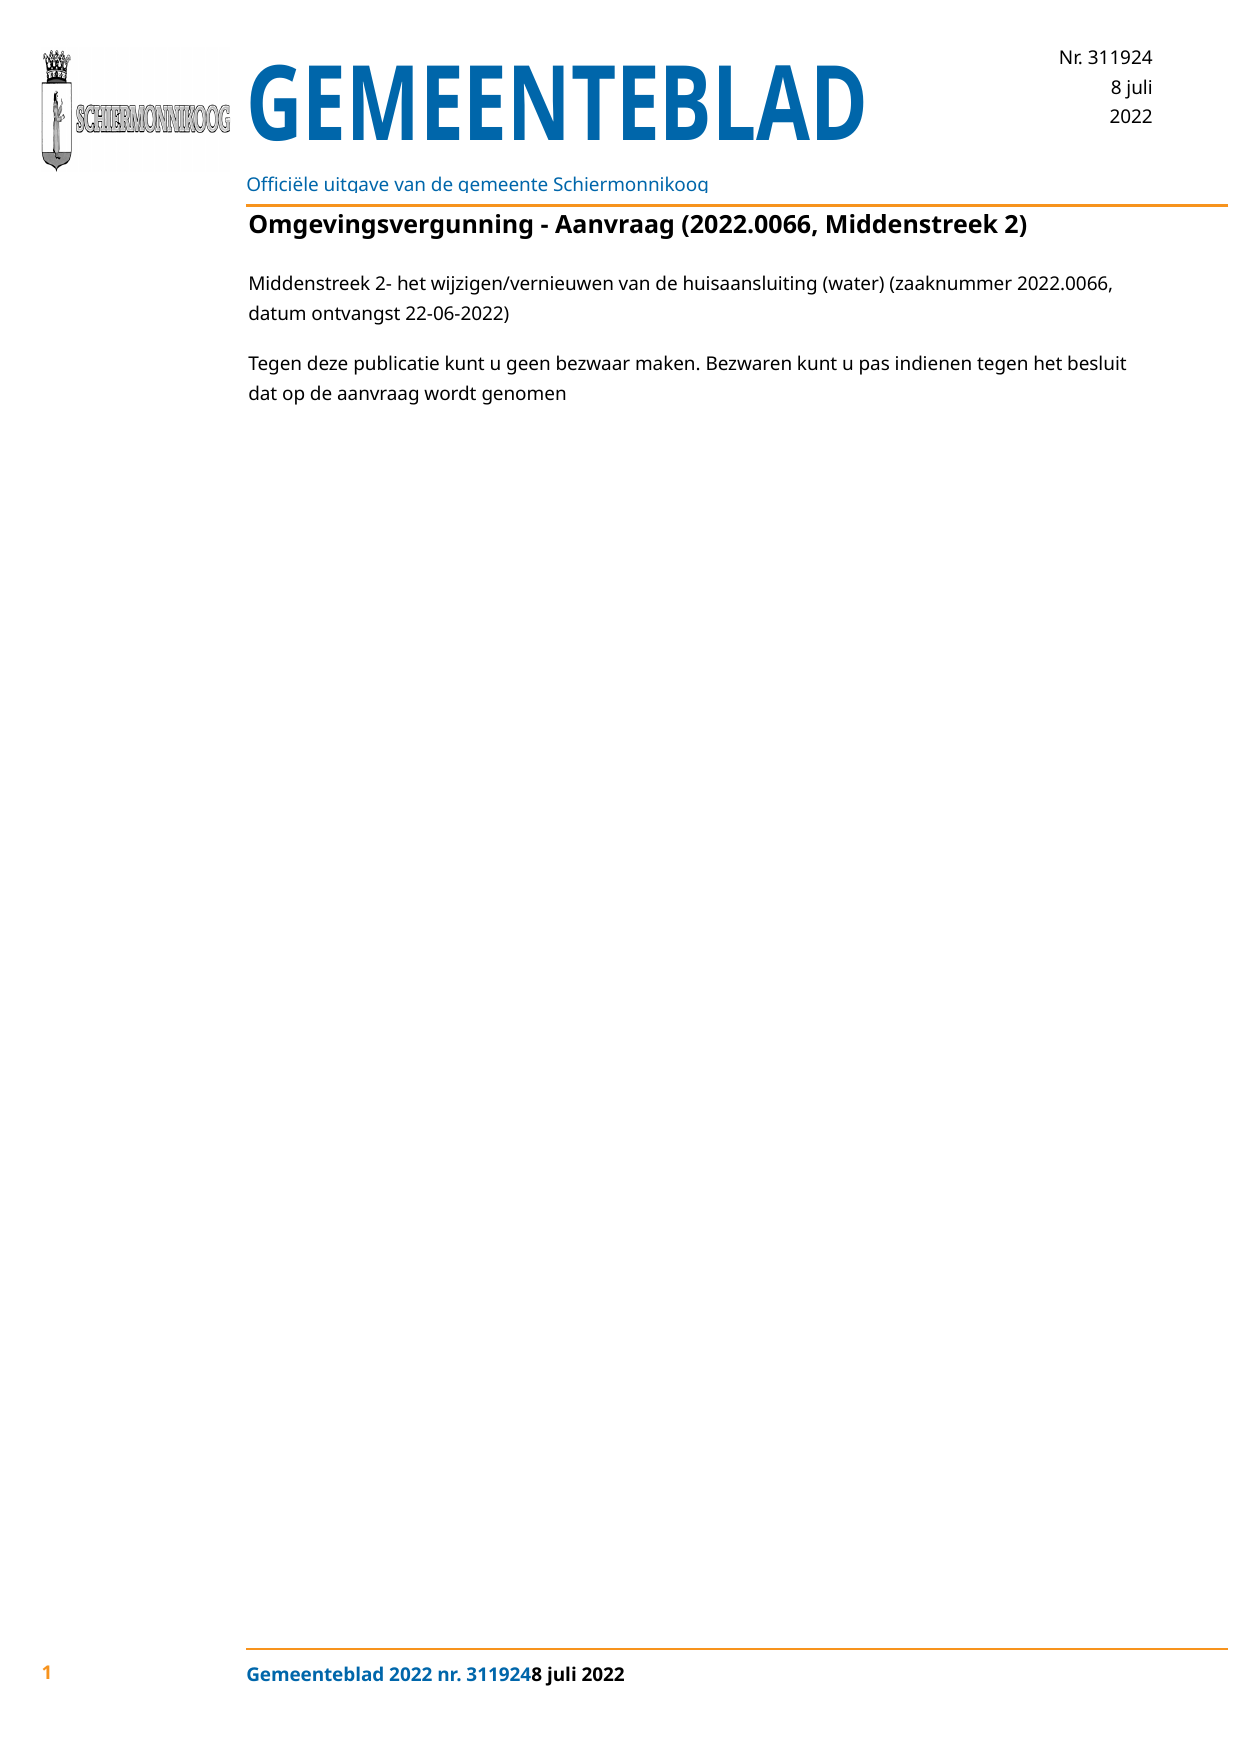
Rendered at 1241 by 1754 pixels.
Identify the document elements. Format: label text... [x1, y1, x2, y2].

text Middenstreek 2- het wijzigen/vernieuwen van de huisaansluiting (water) (zaaknummer 2022.0066, datum ontvangst 22-06-2022) [248, 270, 1152, 326]
text Omgevingsvergunning - Aanvraag (2022.0066, Middenstreek 2) [248, 207, 1152, 241]
picture [41, 47, 231, 172]
text Tegen deze publicatie kunt u geen bezwaar maken. Bezwaren kunt u pas indienen tegen het besluit dat op de aanvraag wordt genomen [248, 350, 1152, 406]
